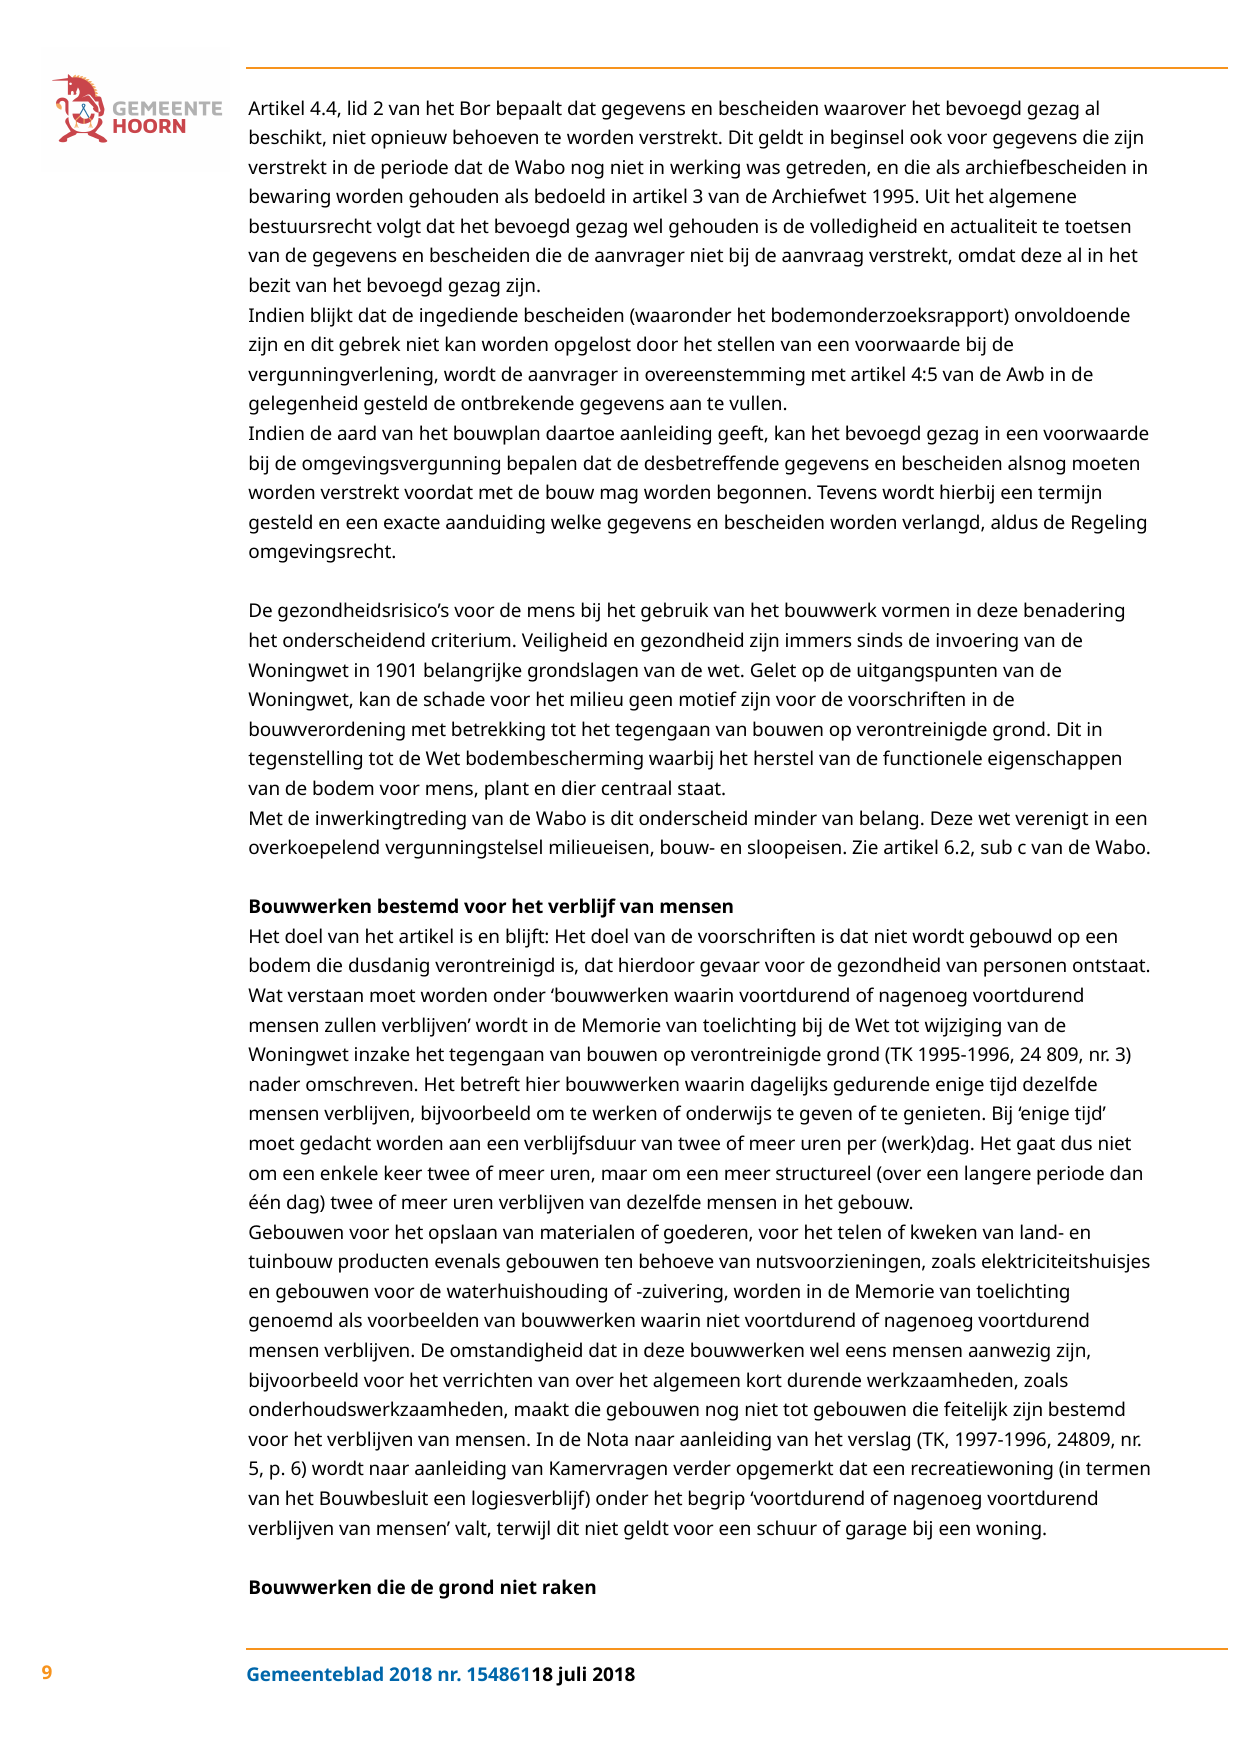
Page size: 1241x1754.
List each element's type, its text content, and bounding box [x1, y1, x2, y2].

text Artikel 4.4, lid 2 van het Bor bepaalt dat gegevens en bescheiden waarover het bevoegd gezag al beschikt, niet opnieuw behoeven te worden verstrekt. Dit geldt in beginsel ook voor gegevens die zijn verstrekt in de periode dat de Wabo nog niet in werking was getreden, en die als archiefbescheiden in bewaring worden gehouden als bedoeld in artikel 3 van de Archiefwet 1995. Uit het algemene bestuursrecht volgt dat het bevoegd gezag wel gehouden is de volledigheid en actualiteit te toetsen van de gegevens en bescheiden die de aanvrager niet bij de aanvraag verstrekt, omdat deze al in het bezit van het bevoegd gezag zijn. [248, 95, 1152, 298]
text Gebouwen voor het opslaan van materialen of goederen, voor het telen of kweken van land- en tuinbouw producten evenals gebouwen ten behoeve van nutsvoorzieningen, zoals elektriciteitshuisjes en gebouwen voor de waterhuishouding of -zuivering, worden in de Memorie van toelichting genoemd als voorbeelden van bouwwerken waarin niet voortdurend of nagenoeg voortdurend mensen verblijven. De omstandigheid dat in deze bouwwerken wel eens mensen aanwezig zijn, bijvoorbeeld voor het verrichten van over het algemeen kort durende werkzaamheden, zoals onderhoudswerkzaamheden, maakt die gebouwen nog niet tot gebouwen die feitelijk zijn bestemd voor het verblijven van mensen. In de Nota naar aanleiding van het verslag (TK, 1997-1996, 24809, nr. 5, p. 6) wordt naar aanleiding van Kamervragen verder opgemerkt dat een recreatiewoning (in termen van het Bouwbesluit een logiesverblijf) onder het begrip ‘voortdurend of nagenoeg voortdurend verblijven van mensen’ valt, terwijl dit niet geldt voor een schuur of garage bij een woning. [248, 1219, 1152, 1541]
text Indien de aard van het bouwplan daartoe aanleiding geeft, kan het bevoegd gezag in een voorwaarde bij de omgevingsvergunning bepalen dat de desbetreffende gegevens en bescheiden alsnog moeten worden verstrekt voordat met de bouw mag worden begonnen. Tevens wordt hierbij een termijn gesteld en een exacte aanduiding welke gegevens en bescheiden worden verlangd, aldus de Regeling omgevingsrecht. [248, 420, 1152, 564]
text Het doel van het artikel is en blijft: Het doel van de voorschriften is dat niet wordt gebouwd op een bodem die dusdanig verontreinigd is, dat hierdoor gevaar voor de gezondheid van personen ontstaat. [248, 923, 1152, 978]
text Wat verstaan moet worden onder ‘bouwwerken waarin voortdurend of nagenoeg voortdurend mensen zullen verblijven’ wordt in de Memorie van toelichting bij de Wet tot wijziging van de Woningwet inzake het tegengaan van bouwen op verontreinigde grond (TK 1995-1996, 24 809, nr. 3) nader omschreven. Het betreft hier bouwwerken waarin dagelijks gedurende enige tijd dezelfde mensen verblijven, bijvoorbeeld om te werken of onderwijs te geven of te genieten. Bij ‘enige tijd’ moet gedacht worden aan een verblijfsduur van twee of meer uren per (werk)dag. Het gaat dus niet om een enkele keer twee of meer uren, maar om een meer structureel (over een langere periode dan één dag) twee of meer uren verblijven van dezelfde mensen in het gebouw. [248, 982, 1152, 1215]
text De gezondheidsrisico’s voor de mens bij het gebruik van het bouwwerk vormen in deze benadering het onderscheidend criterium. Veiligheid en gezondheid zijn immers sinds de invoering van de Woningwet in 1901 belangrijke grondslagen van de wet. Gelet op de uitgangspunten van de Woningwet, kan de schade voor het milieu geen motief zijn voor de voorschriften in de bouwverordening met betrekking tot het tegengaan van bouwen op verontreinigde grond. Dit in tegenstelling tot de Wet bodembescherming waarbij het herstel van de functionele eigenschappen van de bodem voor mens, plant en dier centraal staat. [248, 598, 1152, 801]
text Met de inwerkingtreding van de Wabo is dit onderscheid minder van belang. Deze wet verenigt in een overkoepelend vergunningstelsel milieueisen, bouw- en sloopeisen. Zie artikel 6.2, sub c van de Wabo. [248, 805, 1152, 860]
text Bouwwerken bestemd voor het verblijf van mensen [248, 893, 1152, 919]
picture [41, 47, 231, 172]
text Indien blijkt dat de ingediende bescheiden (waaronder het bodemonderzoeksrapport) onvoldoende zijn en dit gebrek niet kan worden opgelost door het stellen van een voorwaarde bij de vergunningverlening, wordt de aanvrager in overeenstemming met artikel 4:5 van de Awb in de gelegenheid gesteld de ontbrekende gegevens aan te vullen. [248, 302, 1152, 416]
text Bouwwerken die de grond niet raken [248, 1574, 1152, 1600]
